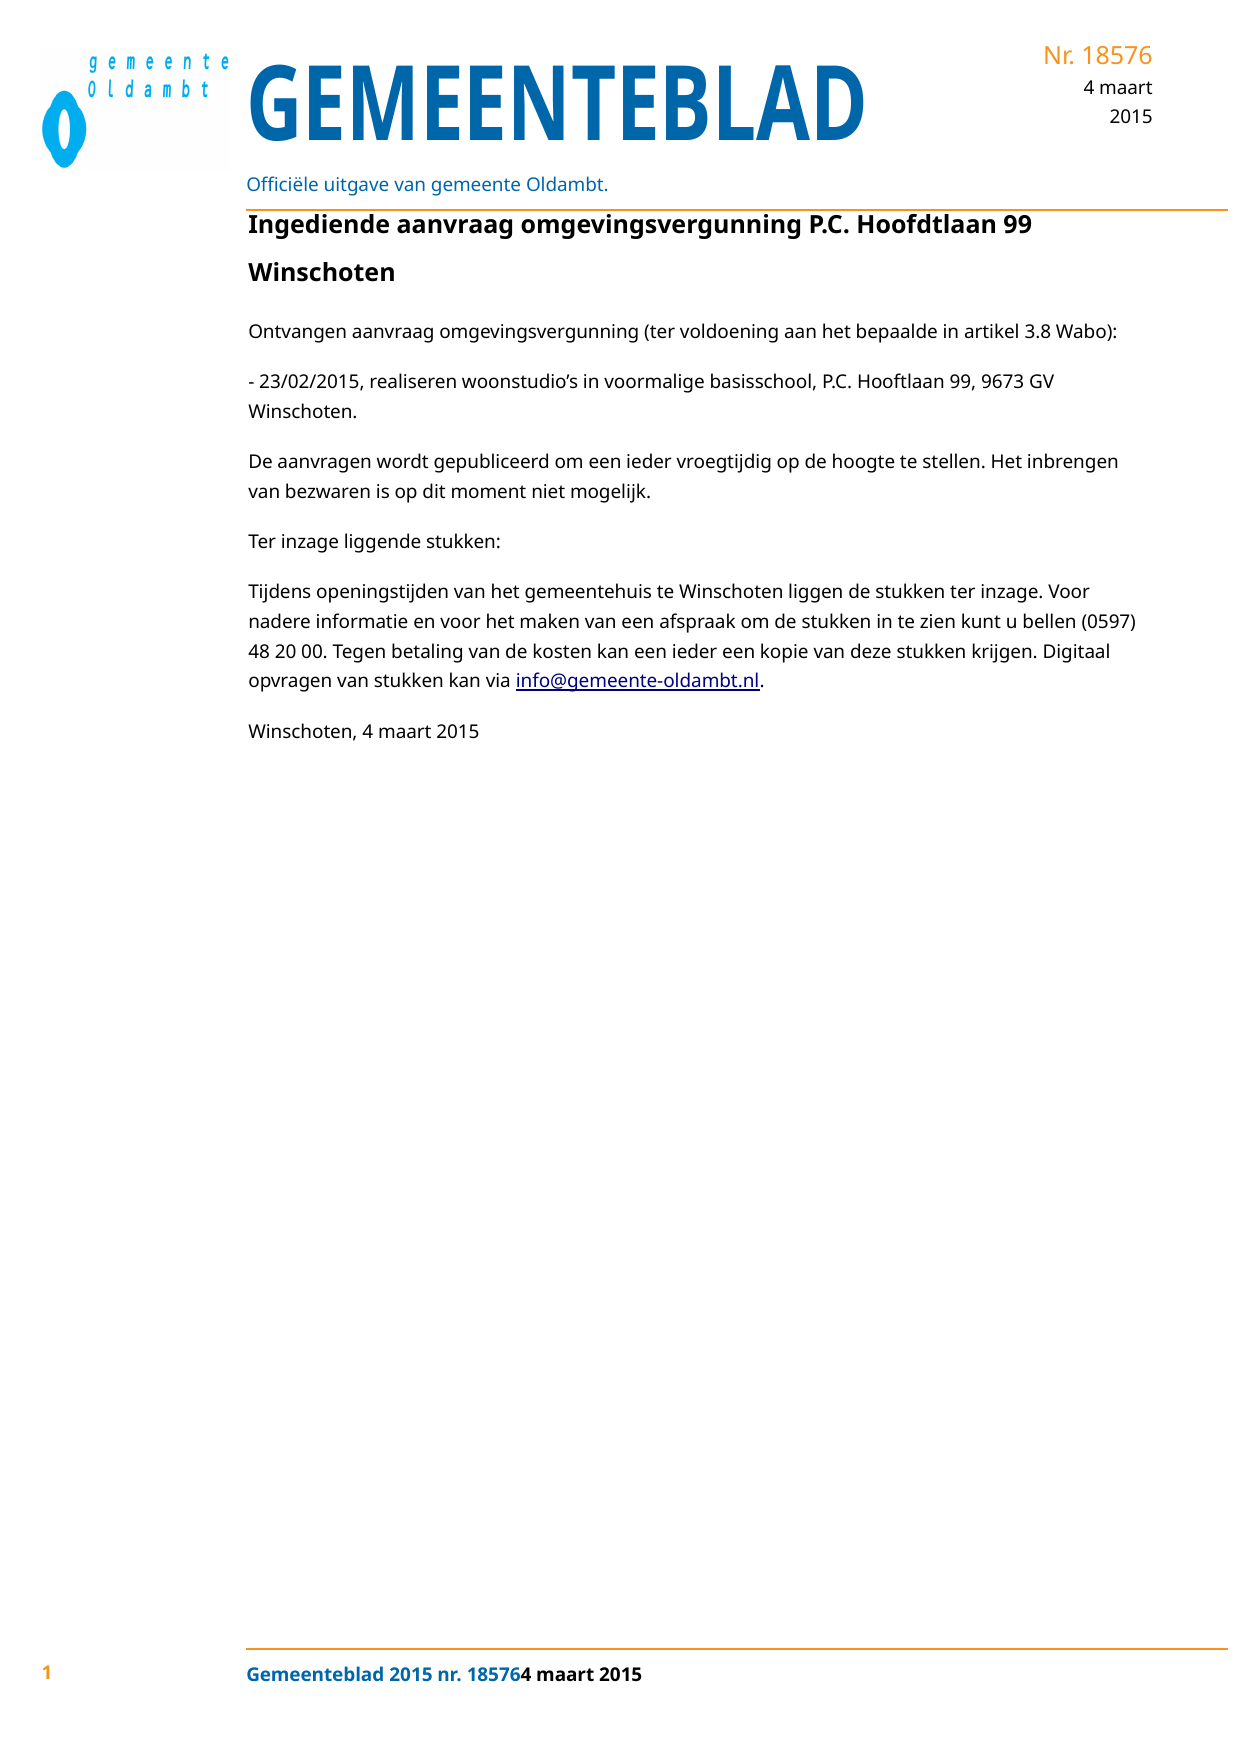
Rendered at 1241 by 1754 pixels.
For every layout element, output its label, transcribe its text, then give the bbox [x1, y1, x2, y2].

text Winschoten, 4 maart 2015 [248, 718, 1152, 744]
text Ontvangen aanvraag omgevingsvergunning (ter voldoening aan het bepaalde in artikel 3.8 Wabo): [248, 318, 1152, 344]
picture [41, 47, 231, 172]
text Ingediende aanvraag omgevingsvergunning P.C. Hoofdtlaan 99 Winschoten [248, 211, 1152, 288]
text Tijdens openingstijden van het gemeentehuis te Winschoten liggen de stukken ter inzage. Voor nadere informatie en voor het maken van een afspraak om de stukken in te zien kunt u bellen (0597) 48 20 00. Tegen betaling van de kosten kan een ieder een kopie van deze stukken krijgen. Digitaal opvragen van stukken kan via info@gemeente-oldambt.nl. [248, 579, 1152, 693]
text Ter inzage liggende stukken: [248, 528, 1152, 554]
text De aanvragen wordt gepubliceerd om een ieder vroegtijdig op de hoogte te stellen. Het inbrengen van bezwaren is op dit moment niet mogelijk. [248, 448, 1152, 504]
text - 23/02/2015, realiseren woonstudio’s in voormalige basisschool, P.C. Hooftlaan 99, 9673 GV Winschoten. [248, 368, 1152, 424]
